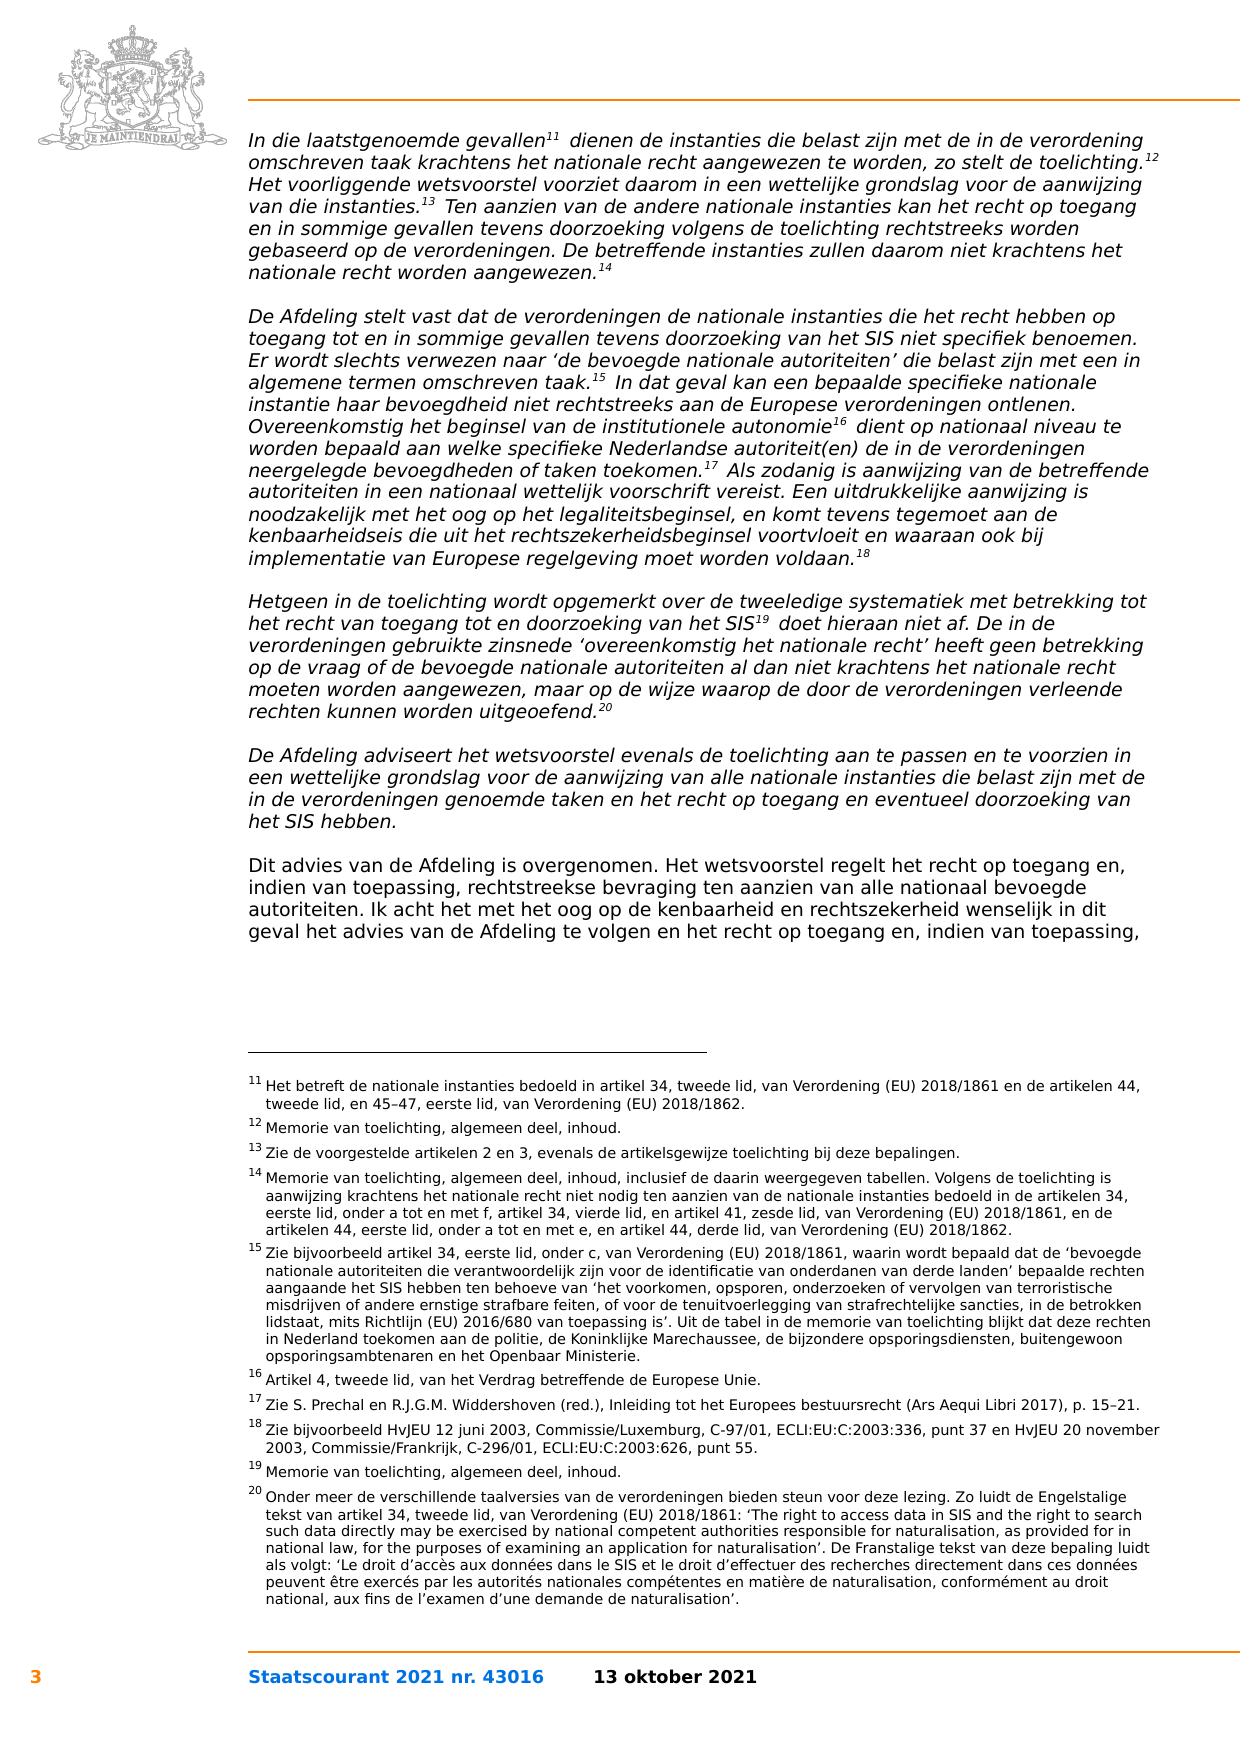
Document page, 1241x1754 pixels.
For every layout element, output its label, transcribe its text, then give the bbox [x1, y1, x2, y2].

text Memorie van toelichting, algemeen deel, inhoud. [248, 1116, 1163, 1138]
text De Afdeling adviseert het wetsvoorstel evenals de toelichting aan te passen en te voorzien in een wettelijke grondslag voor de aanwijzing van alle nationale instanties die belast zijn met de in de verordeningen genoemde taken en het recht op toegang en eventueel doorzoeking van het SIS hebben. [248, 745, 1163, 833]
text Zie bijvoorbeeld artikel 34, eerste lid, onder c, van Verordening (EU) 2018/1861, waarin wordt bepaald dat de ‘bevoegde nationale autoriteiten die verantwoordelijk zijn voor de identificatie van onderdanen van derde landen’ bepaalde rechten aangaande het SIS hebben ten behoeve van ‘het voorkomen, opsporen, onderzoeken of vervolgen van terroristische misdrijven of andere ernstige strafbare feiten, of voor de tenuitvoerlegging van strafrechtelijke sancties, in de betrokken lidstaat, mits Richtlijn (EU) 2016/680 van toepassing is’. Uit de tabel in de memorie van toelichting blijkt dat deze rechten in Nederland toekomen aan de politie, de Koninklijke Marechaussee, de bijzondere opsporingsdiensten, buitengewoon opsporingsambtenaren en het Openbaar Ministerie. [248, 1241, 1163, 1365]
text Memorie van toelichting, algemeen deel, inhoud. [248, 1459, 1163, 1482]
text Het betreft de nationale instanties bedoeld in artikel 34, tweede lid, van Verordening (EU) 2018/1861 en de artikelen 44, tweede lid, en 45–47, eerste lid, van Verordening (EU) 2018/1862. [248, 1074, 1163, 1113]
text De Afdeling stelt vast dat de verordeningen de nationale instanties die het recht hebben op toegang tot en in sommige gevallen tevens doorzoeking van het SIS niet specifiek benoemen. Er wordt slechts verwezen naar ‘de bevoegde nationale autoriteiten’ die belast zijn met een in algemene termen omschreven taak. In dat geval kan een bepaalde specifieke nationale instantie haar bevoegdheid niet rechtstreeks aan de Europese verordeningen ontlenen. Overeenkomstig het beginsel van de institutionele autonomie dient op nationaal niveau te worden bepaald aan welke specifieke Nederlandse autoriteit(en) de in de verordeningen neergelegde bevoegdheden of taken toekomen. Als zodanig is aanwijzing van de betreffende autoriteiten in een nationaal wettelijk voorschrift vereist. Een uitdrukkelijke aanwijzing is noodzakelijk met het oog op het legaliteitsbeginsel, en komt tevens tegemoet aan de kenbaarheidseis die uit het rechtszekerheidsbeginsel voortvloeit en waaraan ook bij implementatie van Europese regelgeving moet worden voldaan. [248, 306, 1163, 569]
text Zie de voorgestelde artikelen 2 en 3, evenals de artikelsgewijze toelichting bij deze bepalingen. [248, 1141, 1163, 1163]
text In die laatstgenoemde gevallen dienen de instanties die belast zijn met de in de verordening omschreven taak krachtens het nationale recht aangewezen te worden, zo stelt de toelichting. Het voorliggende wetsvoorstel voorziet daarom in een wettelijke grondslag voor de aanwijzing van die instanties. Ten aanzien van de andere nationale instanties kan het recht op toegang en in sommige gevallen tevens doorzoeking volgens de toelichting rechtstreeks worden gebaseerd op de verordeningen. De betreffende instanties zullen daarom niet krachtens het nationale recht worden aangewezen. [248, 130, 1163, 284]
text Hetgeen in de toelichting wordt opgemerkt over de tweeledige systematiek met betrekking tot het recht van toegang tot en doorzoeking van het SIS doet hieraan niet af. De in de verordeningen gebruikte zinsnede ‘overeenkomstig het nationale recht’ heeft geen betrekking op de vraag of de bevoegde nationale autoriteiten al dan niet krachtens het nationale recht moeten worden aangewezen, maar op de wijze waarop de door de verordeningen verleende rechten kunnen worden uitgeoefend. [248, 591, 1163, 723]
text Zie S. Prechal en R.J.G.M. Widdershoven (red.), Inleiding tot het Europees bestuursrecht (Ars Aequi Libri 2017), p. 15–21. [248, 1393, 1163, 1415]
text Zie bijvoorbeeld HvJEU 12 juni 2003, Commissie/Luxemburg, C-97/01, ECLI:EU:C:2003:336, punt 37 en HvJEU 20 november 2003, Commissie/Frankrijk, C-296/01, ECLI:EU:C:2003:626, punt 55. [248, 1418, 1163, 1457]
picture [38, 25, 227, 150]
text Memorie van toelichting, algemeen deel, inhoud, inclusief de daarin weergegeven tabellen. Volgens de toelichting is aanwijzing krachtens het nationale recht niet nodig ten aanzien van de nationale instanties bedoeld in de artikelen 34, eerste lid, onder a tot en met f, artikel 34, vierde lid, en artikel 41, zesde lid, van Verordening (EU) 2018/1861, en de artikelen 44, eerste lid, onder a tot en met e, en artikel 44, derde lid, van Verordening (EU) 2018/1862. [248, 1166, 1163, 1238]
text Onder meer de verschillende taalversies van de verordeningen bieden steun voor deze lezing. Zo luidt de Engelstalige tekst van artikel 34, tweede lid, van Verordening (EU) 2018/1861: ‘The right to access data in SIS and the right to search such data directly may be exercised by national competent authorities responsible for naturalisation, as provided for in national law, for the purposes of examining an application for naturalisation’. De Franstalige tekst van deze bepaling luidt als volgt: ‘Le droit d’accès aux données dans le SIS et le droit d’effectuer des recherches directement dans ces données peuvent être exercés par les autorités nationales compétentes en matière de naturalisation, conformément au droit national, aux fins de l’examen d’une demande de naturalisation’. [248, 1484, 1163, 1608]
text Artikel 4, tweede lid, van het Verdrag betreffende de Europese Unie. [248, 1368, 1163, 1390]
text Dit advies van de Afdeling is overgenomen. Het wetsvoorstel regelt het recht op toegang en, indien van toepassing, rechtstreekse bevraging ten aanzien van alle nationaal bevoegde autoriteiten. Ik acht het met het oog op de kenbaarheid en rechtszekerheid wenselijk in dit geval het advies van de Afdeling te volgen en het recht op toegang en, indien van toepassing, [248, 855, 1163, 943]
